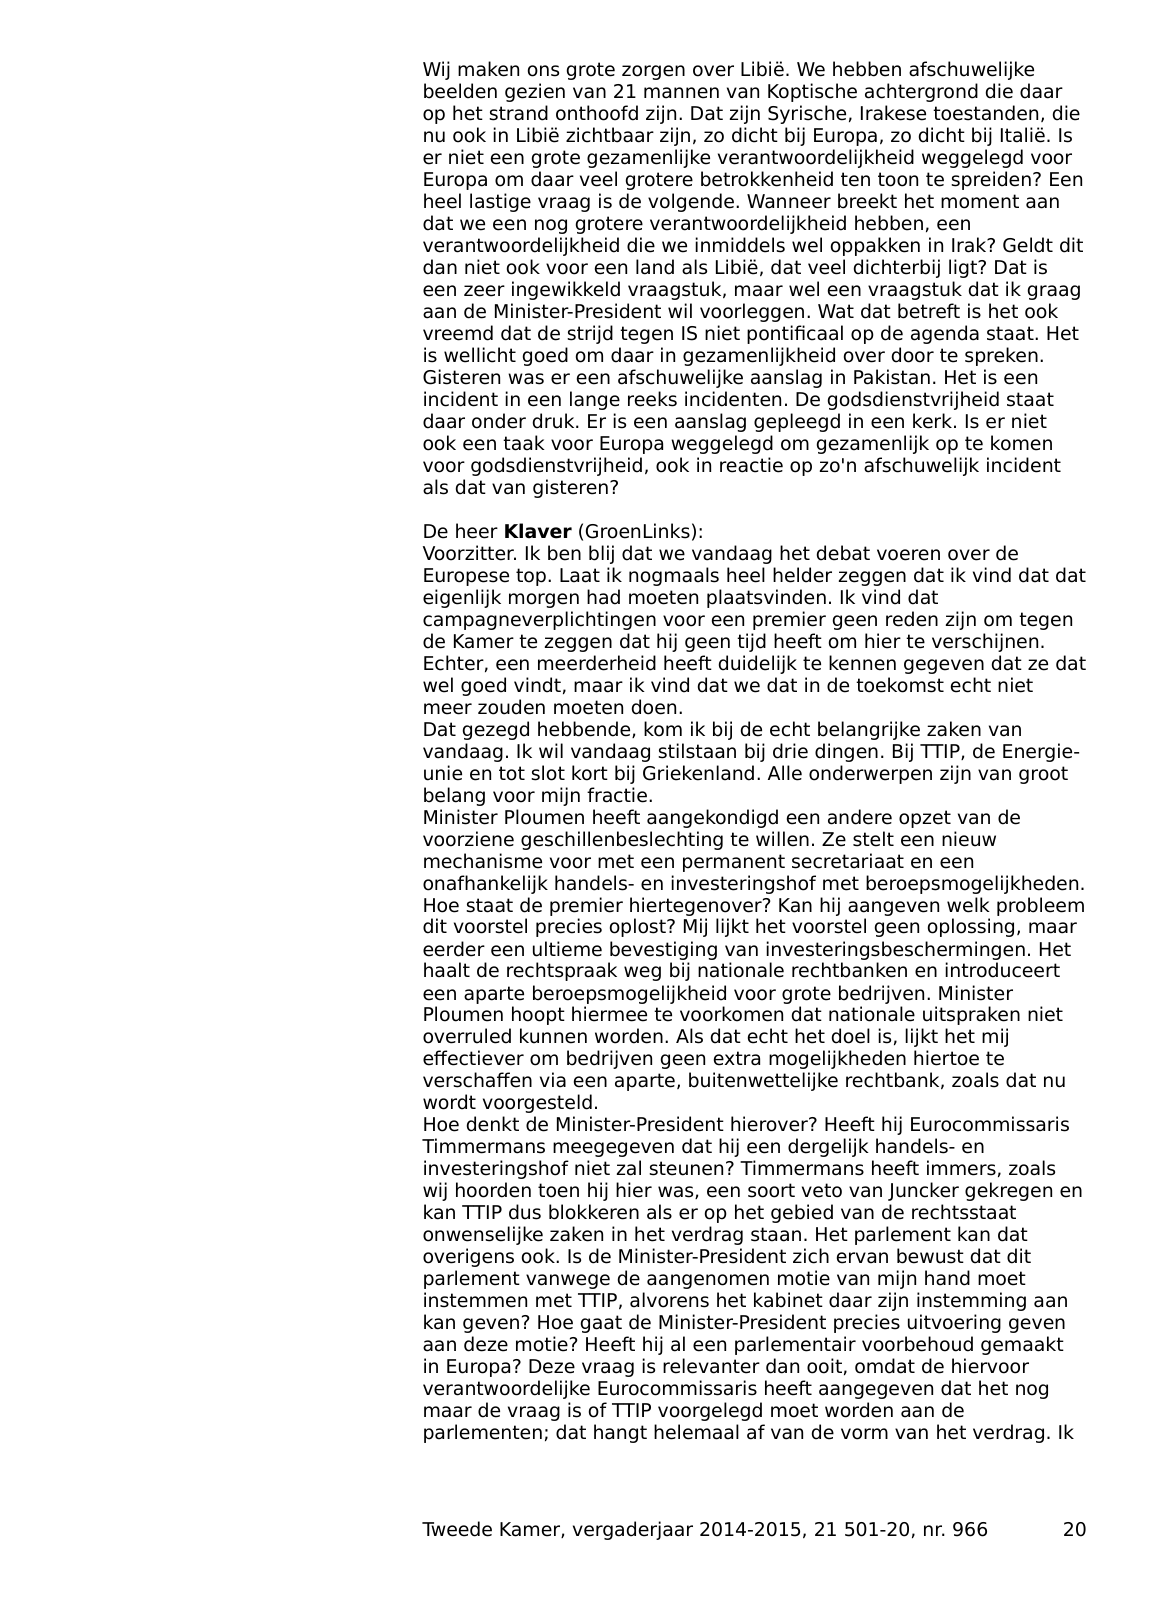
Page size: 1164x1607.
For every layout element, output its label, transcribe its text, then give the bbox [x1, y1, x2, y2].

text Wij maken ons grote zorgen over Libië. We hebben afschuwelijke beelden gezien van 21 mannen van Koptische achtergrond die daar op het strand onthoofd zijn. Dat zijn Syrische, Irakese toestanden, die nu ook in Libië zichtbaar zijn, zo dicht bij Europa, zo dicht bij Italië. Is er niet een grote gezamenlijke verantwoordelijkheid weggelegd voor Europa om daar veel grotere betrokkenheid ten toon te spreiden? Een heel lastige vraag is de volgende. Wanneer breekt het moment aan dat we een nog grotere verantwoordelijkheid hebben, een verantwoordelijkheid die we inmiddels wel oppakken in Irak? Geldt dit dan niet ook voor een land als Libië, dat veel dichterbij ligt? Dat is een zeer ingewikkeld vraagstuk, maar wel een vraagstuk dat ik graag aan de Minister-President wil voorleggen. Wat dat betreft is het ook vreemd dat de strijd tegen IS niet pontificaal op de agenda staat. Het is wellicht goed om daar in gezamenlijkheid over door te spreken. [422, 59, 1087, 367]
text Dat gezegd hebbende, kom ik bij de echt belangrijke zaken van vandaag. Ik wil vandaag stilstaan bij drie dingen. Bij TTIP, de Energie-unie en tot slot kort bij Griekenland. Alle onderwerpen zijn van groot belang voor mijn fractie. [422, 719, 1087, 807]
text Hoe denkt de Minister-President hierover? Heeft hij Eurocommissaris Timmermans meegegeven dat hij een dergelijk handels- en investeringshof niet zal steunen? Timmermans heeft immers, zoals wij hoorden toen hij hier was, een soort veto van Juncker gekregen en kan TTIP dus blokkeren als er op het gebied van de rechtsstaat onwenselijke zaken in het verdrag staan. Het parlement kan dat overigens ook. Is de Minister-President zich ervan bewust dat dit parlement vanwege de aangenomen motie van mijn hand moet instemmen met TTIP, alvorens het kabinet daar zijn instemming aan kan geven? Hoe gaat de Minister-President precies uitvoering geven aan deze motie? Heeft hij al een parlementair voorbehoud gemaakt in Europa? Deze vraag is relevanter dan ooit, omdat de hiervoor verantwoordelijke Eurocommissaris heeft aangegeven dat het nog maar de vraag is of TTIP voorgelegd moet worden aan de parlementen; dat hangt helemaal af van de vorm van het verdrag. Ik [422, 1114, 1087, 1444]
text Gisteren was er een afschuwelijke aanslag in Pakistan. Het is een incident in een lange reeks incidenten. De godsdienstvrijheid staat daar onder druk. Er is een aanslag gepleegd in een kerk. Is er niet ook een taak voor Europa weggelegd om gezamenlijk op te komen voor godsdienstvrijheid, ook in reactie op zo'n afschuwelijk incident als dat van gisteren? [422, 367, 1087, 499]
text Voorzitter. Ik ben blij dat we vandaag het debat voeren over de Europese top. Laat ik nogmaals heel helder zeggen dat ik vind dat dat eigenlijk morgen had moeten plaatsvinden. Ik vind dat campagneverplichtingen voor een premier geen reden zijn om tegen de Kamer te zeggen dat hij geen tijd heeft om hier te verschijnen. Echter, een meerderheid heeft duidelijk te kennen gegeven dat ze dat wel goed vindt, maar ik vind dat we dat in de toekomst echt niet meer zouden moeten doen. [422, 543, 1087, 719]
text De heer Klaver (GroenLinks): [422, 521, 1087, 543]
text Minister Ploumen heeft aangekondigd een andere opzet van de voorziene geschillenbeslechting te willen. Ze stelt een nieuw mechanisme voor met een permanent secretariaat en een onafhankelijk handels- en investeringshof met beroepsmogelijkheden. Hoe staat de premier hiertegenover? Kan hij aangeven welk probleem dit voorstel precies oplost? Mij lijkt het voorstel geen oplossing, maar eerder een ultieme bevestiging van investeringsbeschermingen. Het haalt de rechtspraak weg bij nationale rechtbanken en introduceert een aparte beroepsmogelijkheid voor grote bedrijven. Minister Ploumen hoopt hiermee te voorkomen dat nationale uitspraken niet overruled kunnen worden. Als dat echt het doel is, lijkt het mij effectiever om bedrijven geen extra mogelijkheden hiertoe te verschaffen via een aparte, buitenwettelijke rechtbank, zoals dat nu wordt voorgesteld. [422, 807, 1087, 1114]
